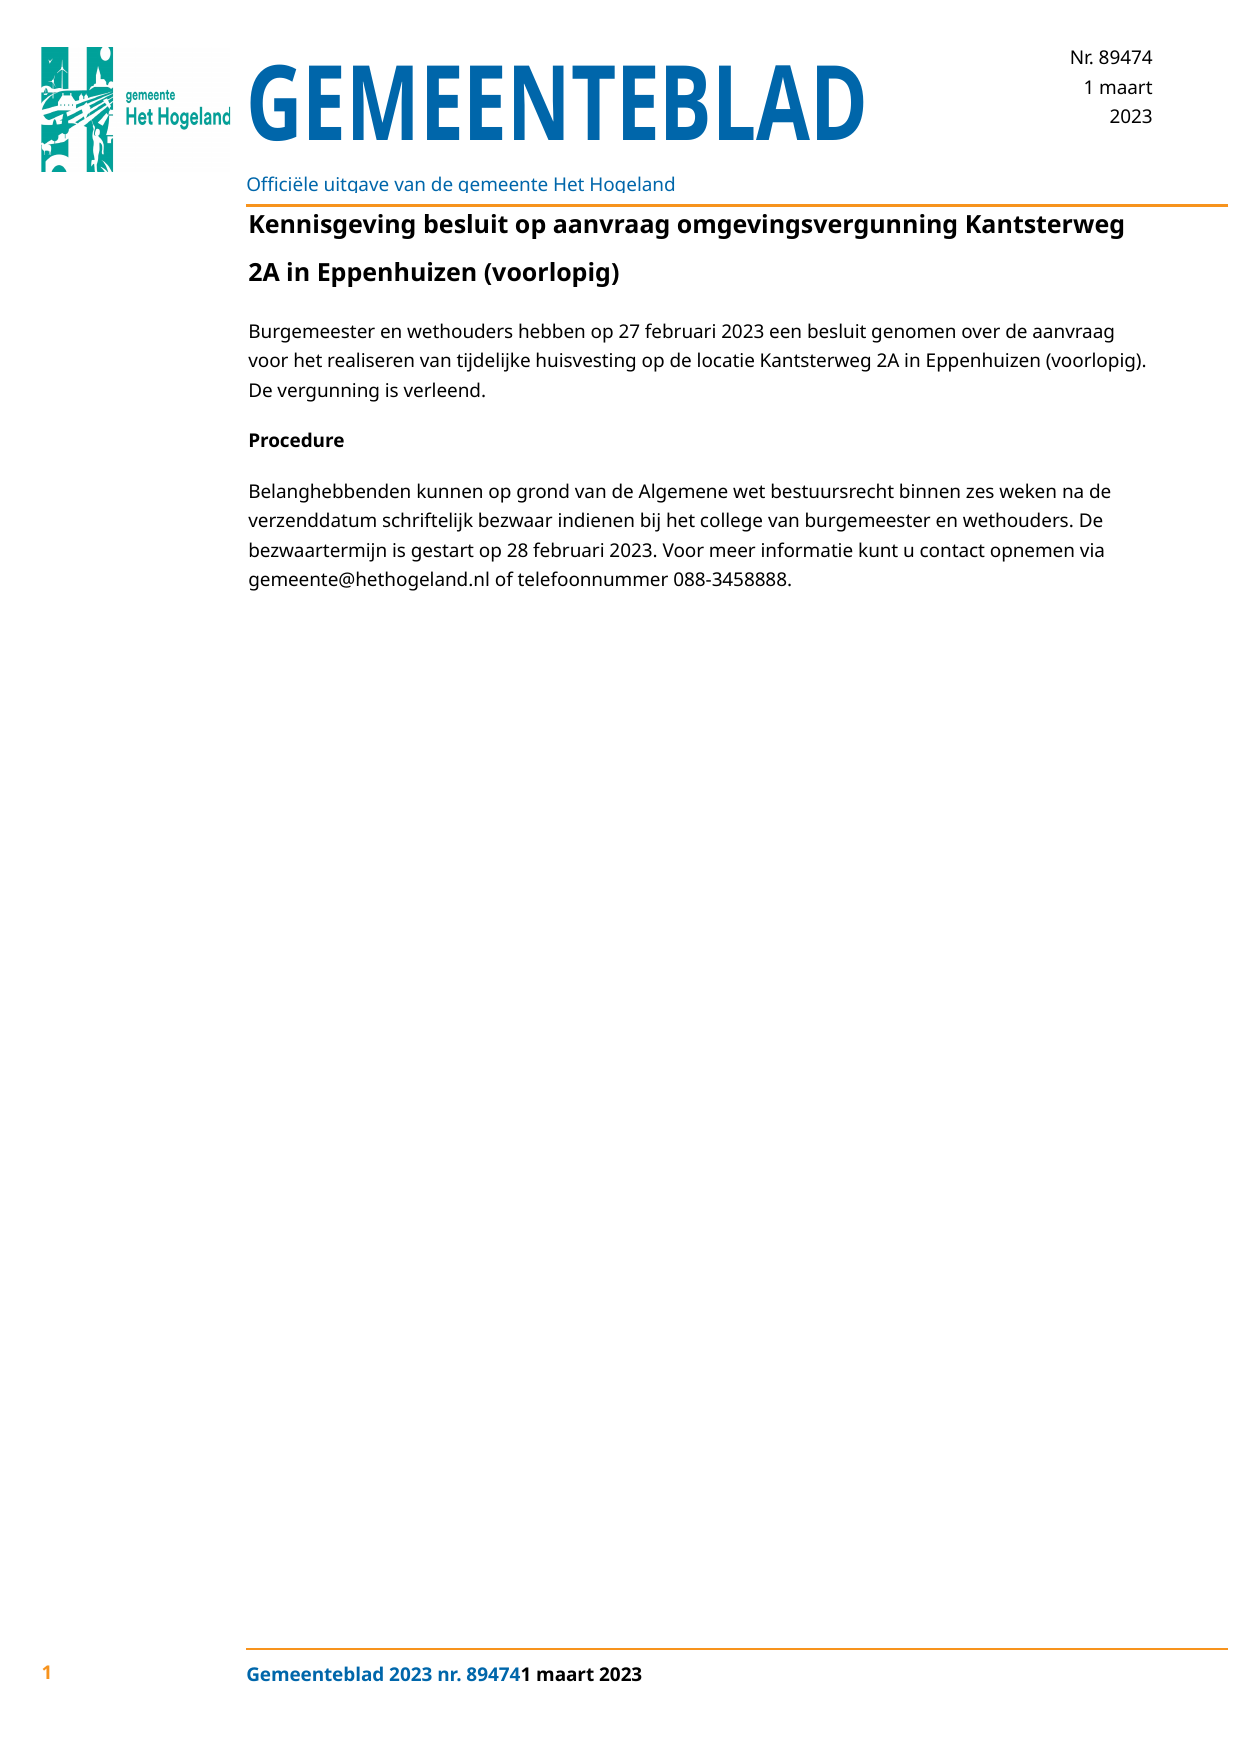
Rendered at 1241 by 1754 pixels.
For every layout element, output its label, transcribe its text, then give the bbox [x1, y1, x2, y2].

picture [41, 47, 231, 172]
text Procedure [248, 427, 1152, 453]
text Kennisgeving besluit op aanvraag omgevingsvergunning Kantsterweg 2A in Eppenhuizen (voorlopig) [248, 207, 1152, 288]
text Belanghebbenden kunnen op grond van de Algemene wet bestuursrecht binnen zes weken na de verzenddatum schriftelijk bezwaar indienen bij het college van burgemeester en wethouders. De bezwaartermijn is gestart op 28 februari 2023. Voor meer informatie kunt u contact opnemen via gemeente@hethogeland.nl of telefoonnummer 088-3458888. [248, 478, 1152, 592]
text Burgemeester en wethouders hebben op 27 februari 2023 een besluit genomen over de aanvraag voor het realiseren van tijdelijke huisvesting op de locatie Kantsterweg 2A in Eppenhuizen (voorlopig). De vergunning is verleend. [248, 318, 1152, 403]
